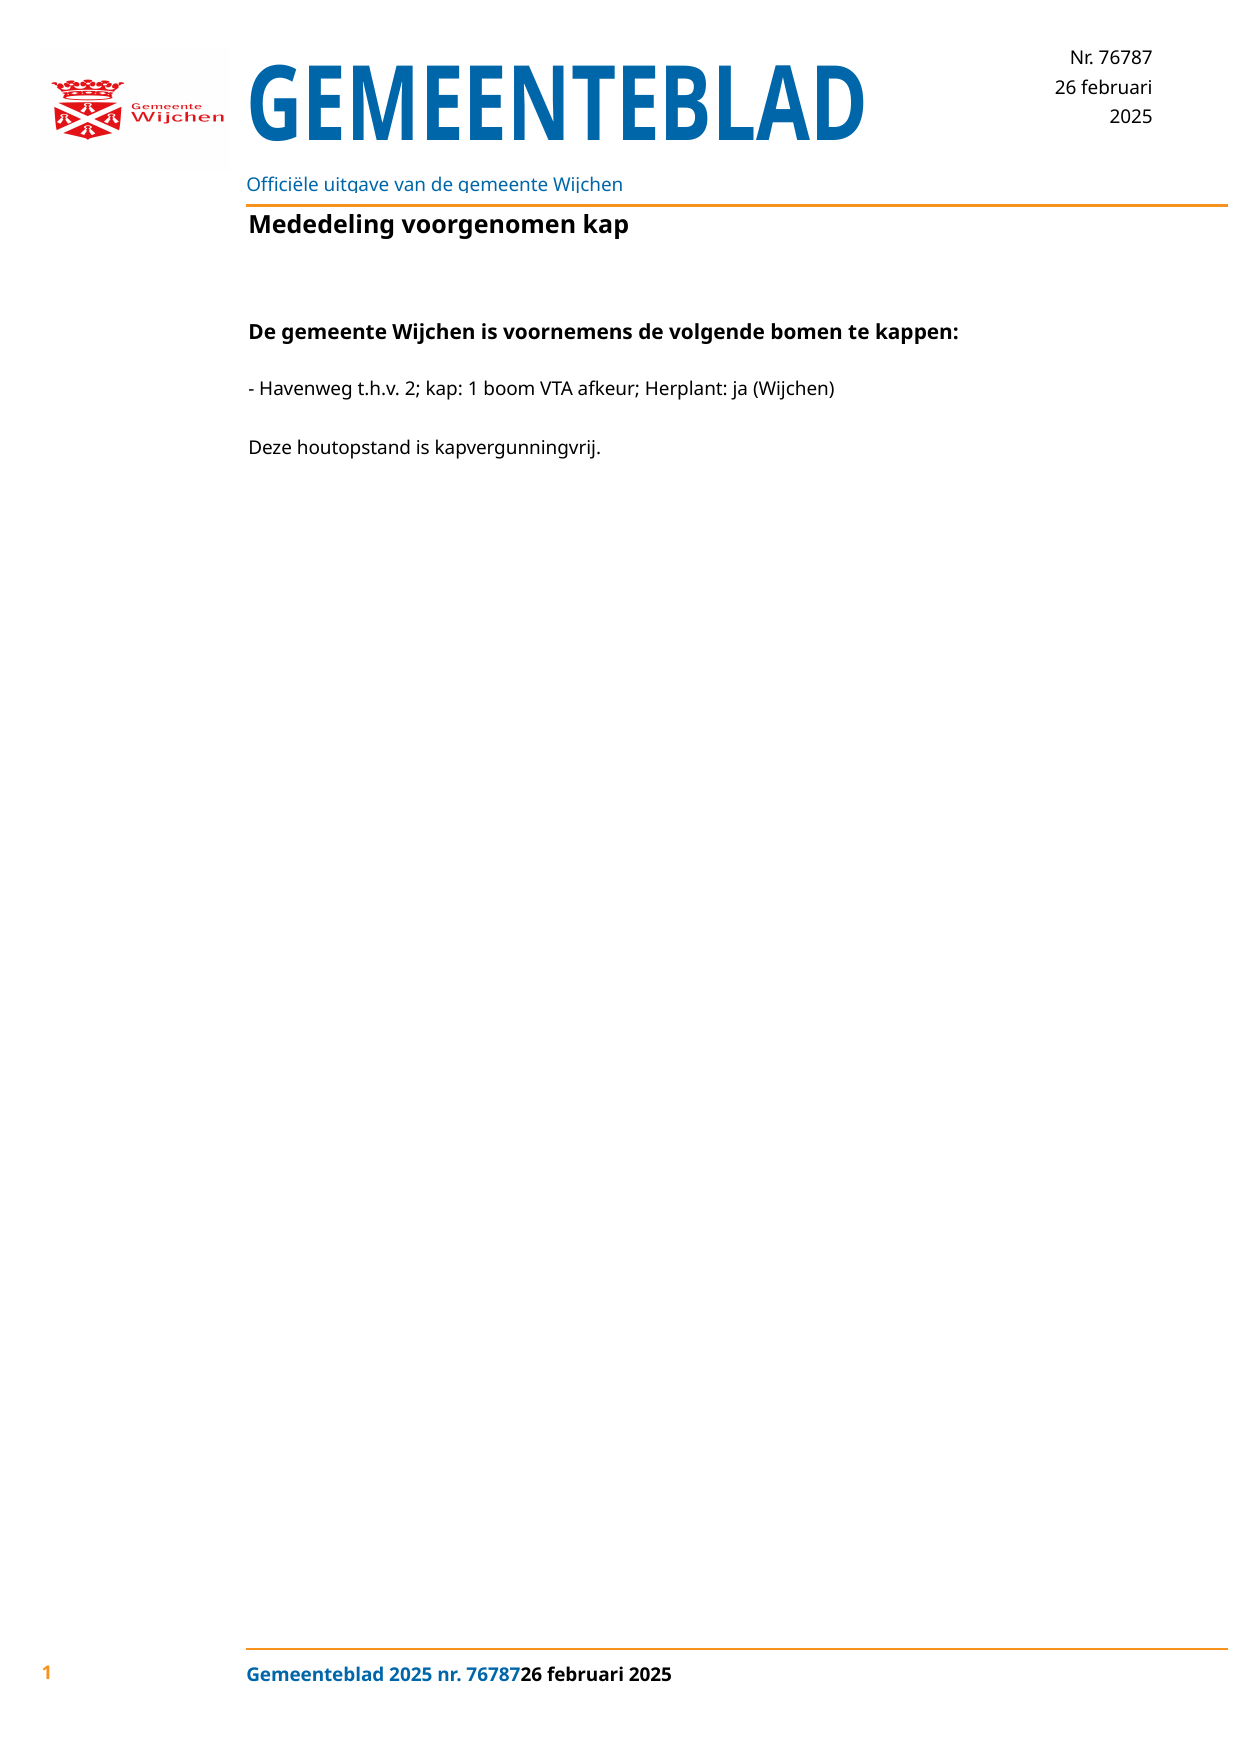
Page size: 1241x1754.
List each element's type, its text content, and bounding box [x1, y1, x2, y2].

text Mededeling voorgenomen kap [248, 207, 1152, 241]
picture [41, 47, 231, 172]
text De gemeente Wijchen is voornemens de volgende bomen te kappen: [248, 317, 1152, 345]
text - Havenweg t.h.v. 2; kap: 1 boom VTA afkeur; Herplant: ja (Wijchen) [248, 375, 1152, 401]
text Deze houtopstand is kapvergunningvrij. [248, 434, 1152, 460]
